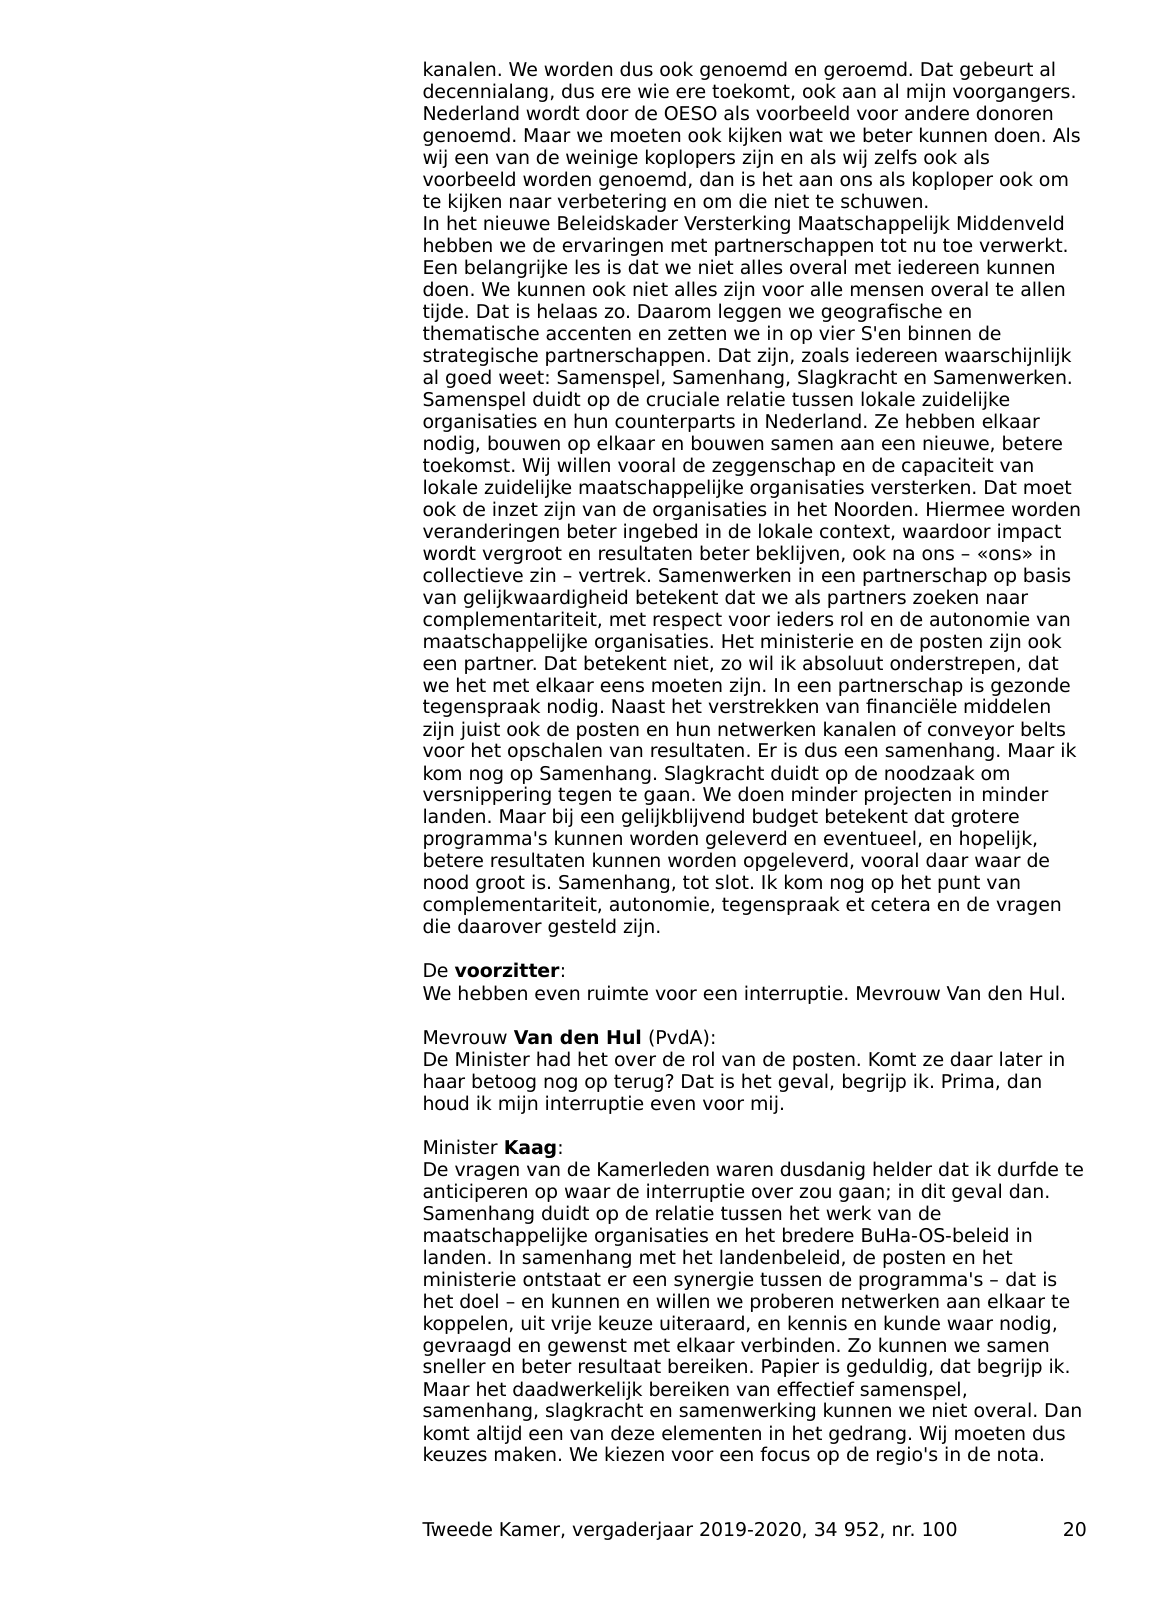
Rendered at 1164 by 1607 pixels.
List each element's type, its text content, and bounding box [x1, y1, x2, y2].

text Samenhang duidt op de relatie tussen het werk van de maatschappelijke organisaties en het bredere BuHa-OS-beleid in landen. In samenhang met het landenbeleid, de posten en het ministerie ontstaat er een synergie tussen de programma's – dat is het doel – en kunnen en willen we proberen netwerken aan elkaar te koppelen, uit vrije keuze uiteraard, en kennis en kunde waar nodig, gevraagd en gewenst met elkaar verbinden. Zo kunnen we samen sneller en beter resultaat bereiken. Papier is geduldig, dat begrijp ik. Maar het daadwerkelijk bereiken van effectief samenspel, samenhang, slagkracht en samenwerking kunnen we niet overal. Dan komt altijd een van deze elementen in het gedrang. Wij moeten dus keuzes maken. We kiezen voor een focus op de regio's in de nota. [422, 1203, 1087, 1466]
text Mevrouw Van den Hul (PvdA): [422, 1027, 1087, 1048]
text De voorzitter: [422, 960, 1087, 982]
text Minister Kaag: [422, 1137, 1087, 1159]
text In het nieuwe Beleidskader Versterking Maatschappelijk Middenveld hebben we de ervaringen met partnerschappen tot nu toe verwerkt. Een belangrijke les is dat we niet alles overal met iedereen kunnen doen. We kunnen ook niet alles zijn voor alle mensen overal te allen tijde. Dat is helaas zo. Daarom leggen we geografische en thematische accenten en zetten we in op vier S'en binnen de strategische partnerschappen. Dat zijn, zoals iedereen waarschijnlijk al goed weet: Samenspel, Samenhang, Slagkracht en Samenwerken. Samenspel duidt op de cruciale relatie tussen lokale zuidelijke organisaties en hun counterparts in Nederland. Ze hebben elkaar nodig, bouwen op elkaar en bouwen samen aan een nieuwe, betere toekomst. Wij willen vooral de zeggenschap en de capaciteit van lokale zuidelijke maatschappelijke organisaties versterken. Dat moet ook de inzet zijn van de organisaties in het Noorden. Hiermee worden veranderingen beter ingebed in de lokale context, waardoor impact wordt vergroot en resultaten beter beklijven, ook na ons – «ons» in collectieve zin – vertrek. Samenwerken in een partnerschap op basis van gelijkwaardigheid betekent dat we als partners zoeken naar complementariteit, met respect voor ieders rol en de autonomie van maatschappelijke organisaties. Het ministerie en de posten zijn ook een partner. Dat betekent niet, zo wil ik absoluut onderstrepen, dat we het met elkaar eens moeten zijn. In een partnerschap is gezonde tegenspraak nodig. Naast het verstrekken van financiële middelen zijn juist ook de posten en hun netwerken kanalen of conveyor belts voor het opschalen van resultaten. Er is dus een samenhang. Maar ik kom nog op Samenhang. Slagkracht duidt op de noodzaak om versnippering tegen te gaan. We doen minder projecten in minder landen. Maar bij een gelijkblijvend budget betekent dat grotere programma's kunnen worden geleverd en eventueel, en hopelijk, betere resultaten kunnen worden opgeleverd, vooral daar waar de nood groot is. Samenhang, tot slot. Ik kom nog op het punt van complementariteit, autonomie, tegenspraak et cetera en de vragen die daarover gesteld zijn. [422, 213, 1087, 938]
text kanalen. We worden dus ook genoemd en geroemd. Dat gebeurt al decennialang, dus ere wie ere toekomt, ook aan al mijn voorgangers. Nederland wordt door de OESO als voorbeeld voor andere donoren genoemd. Maar we moeten ook kijken wat we beter kunnen doen. Als wij een van de weinige koplopers zijn en als wij zelfs ook als voorbeeld worden genoemd, dan is het aan ons als koploper ook om te kijken naar verbetering en om die niet te schuwen. [422, 59, 1087, 213]
text De Minister had het over de rol van de posten. Komt ze daar later in haar betoog nog op terug? Dat is het geval, begrijp ik. Prima, dan houd ik mijn interruptie even voor mij. [422, 1048, 1087, 1114]
text We hebben even ruimte voor een interruptie. Mevrouw Van den Hul. [422, 982, 1087, 1004]
text De vragen van de Kamerleden waren dusdanig helder dat ik durfde te anticiperen op waar de interruptie over zou gaan; in dit geval dan. [422, 1159, 1087, 1203]
